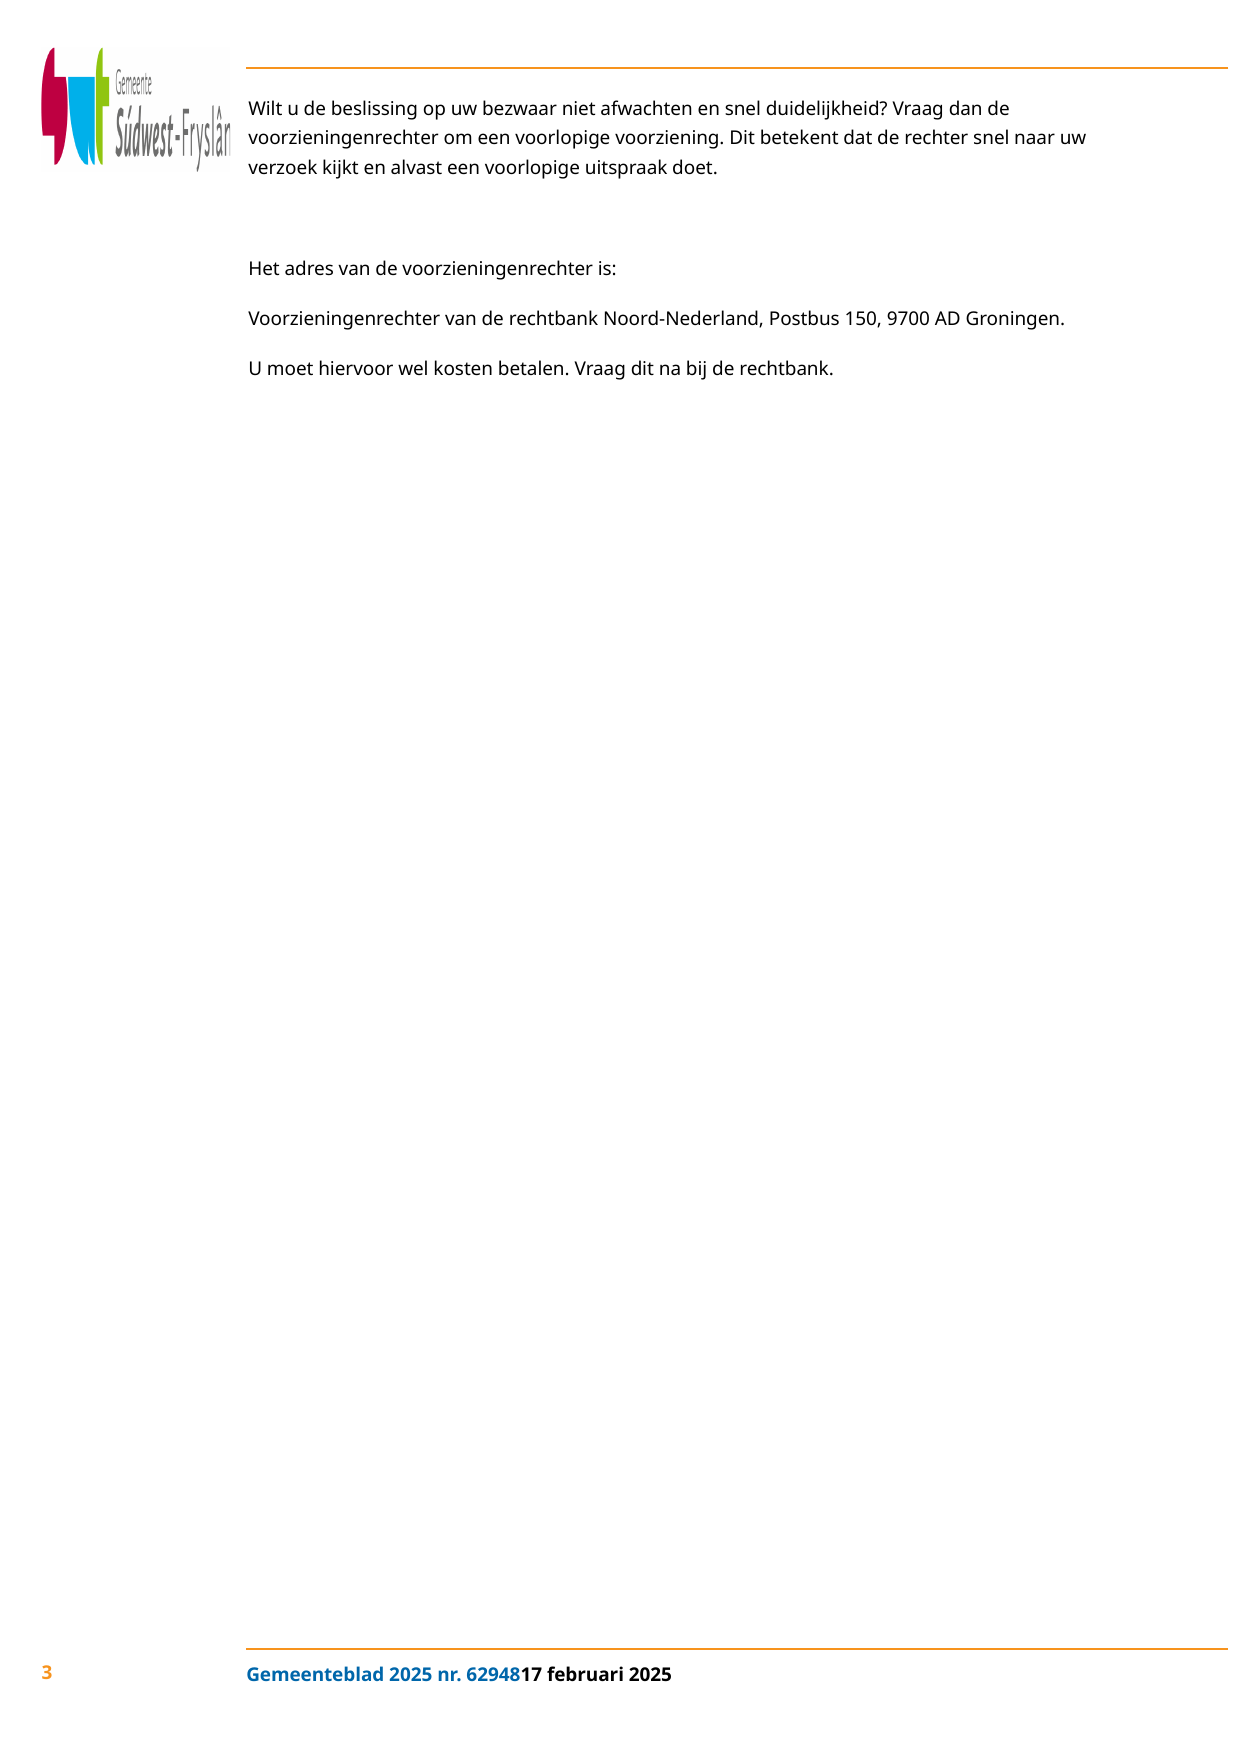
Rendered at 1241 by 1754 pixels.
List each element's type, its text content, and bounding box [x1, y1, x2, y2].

picture [41, 47, 231, 172]
text Wilt u de beslissing op uw bezwaar niet afwachten en snel duidelijkheid? Vraag dan de voorzieningenrechter om een voorlopige voorziening. Dit betekent dat de rechter snel naar uw verzoek kijkt en alvast een voorlopige uitspraak doet. [248, 95, 1152, 180]
text U moet hiervoor wel kosten betalen. Vraag dit na bij de rechtbank. [248, 356, 1152, 381]
text Het adres van de voorzieningenrechter is: [248, 255, 1152, 281]
text Voorzieningenrechter van de rechtbank Noord-Nederland, Postbus 150, 9700 AD Groningen. [248, 305, 1152, 331]
